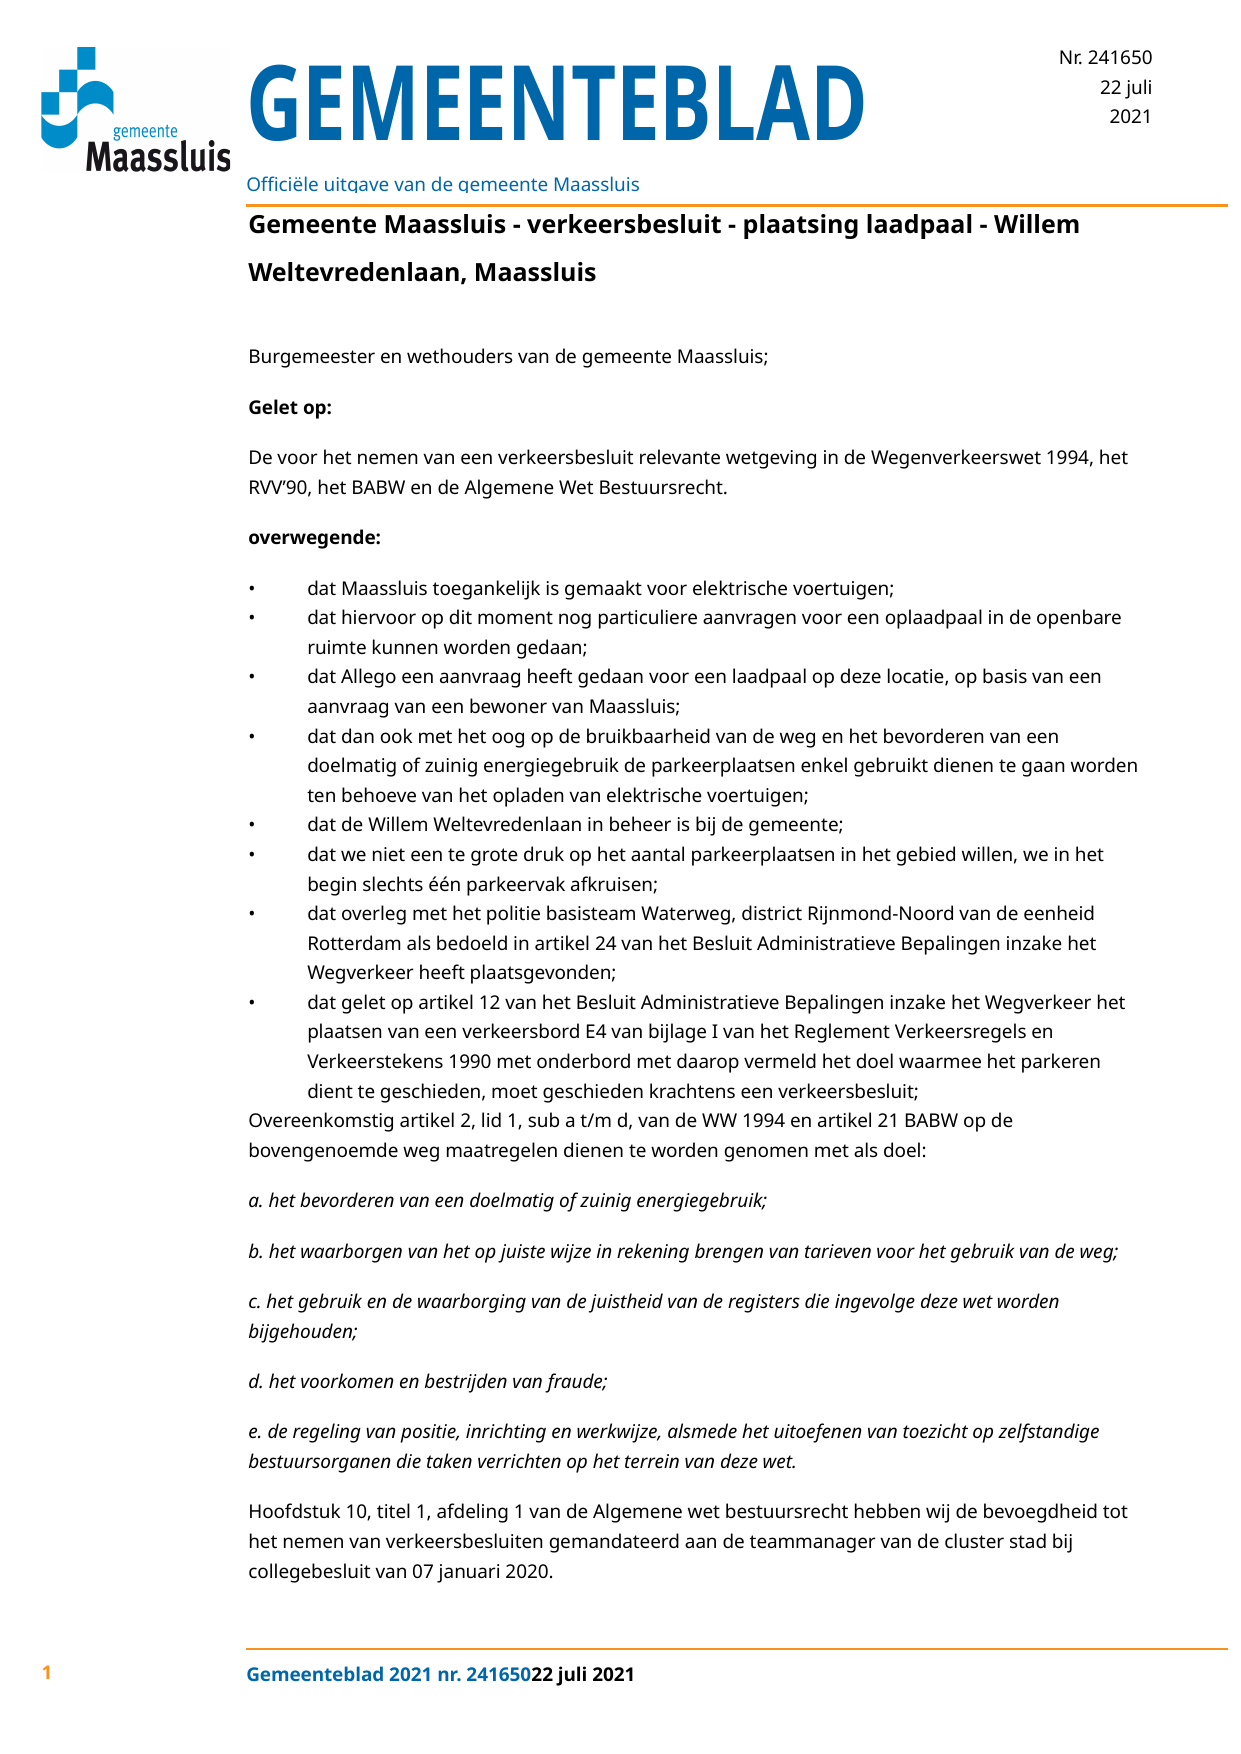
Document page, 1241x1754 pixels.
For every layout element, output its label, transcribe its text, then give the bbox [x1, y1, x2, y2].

list dat Maassluis toegankelijk is gemaakt voor elektrische voertuigen; [248, 575, 1152, 601]
text a. het bevorderen van een doelmatig of zuinig energiegebruik; [248, 1187, 1152, 1213]
text Gelet op: [248, 394, 1152, 420]
text c. het gebruik en de waarborging van de juistheid van de registers die ingevolge deze wet worden bijgehouden; [248, 1288, 1152, 1343]
list dat de Willem Weltevredenlaan in beheer is bij de gemeente; [248, 812, 1152, 837]
text Burgemeester en wethouders van de gemeente Maassluis; [248, 344, 1152, 369]
text Hoofdstuk 10, titel 1, afdeling 1 van de Algemene wet bestuursrecht hebben wij de bevoegdheid tot het nemen van verkeersbesluiten gemandateerd aan de teammanager van de cluster stad bij collegebesluit van 07 januari 2020. [248, 1499, 1152, 1583]
list dat overleg met het politie basisteam Waterweg, district Rijnmond-Noord van de eenheid Rotterdam als bedoeld in artikel 24 van het Besluit Administratieve Bepalingen inzake het Wegverkeer heeft plaatsgevonden; [248, 900, 1152, 985]
list dat Allego een aanvraag heeft gedaan voor een laadpaal op deze locatie, op basis van een aanvraag van een bewoner van Maassluis; [248, 664, 1152, 719]
picture [41, 47, 231, 172]
text e. de regeling van positie, inrichting en werkwijze, alsmede het uitoefenen van toezicht op zelfstandige bestuursorganen die taken verrichten op het terrein van deze wet. [248, 1419, 1152, 1474]
text De voor het nemen van een verkeersbesluit relevante wetgeving in de Wegenverkeerswet 1994, het RVV’90, het BABW en de Algemene Wet Bestuursrecht. [248, 444, 1152, 500]
list dat we niet een te grote druk op het aantal parkeerplaatsen in het gebied willen, we in het begin slechts één parkeervak afkruisen; [248, 841, 1152, 896]
list dat dan ook met het oog op de bruikbaarheid van de weg en het bevorderen van een doelmatig of zuinig energiegebruik de parkeerplaatsen enkel gebruikt dienen te gaan worden ten behoeve van het opladen van elektrische voertuigen; [248, 723, 1152, 808]
list dat hiervoor op dit moment nog particuliere aanvragen voor een oplaadpaal in de openbare ruimte kunnen worden gedaan; [248, 604, 1152, 660]
text Gemeente Maassluis - verkeersbesluit - plaatsing laadpaal - Willem Weltevredenlaan, Maassluis [248, 207, 1152, 288]
text Overeenkomstig artikel 2, lid 1, sub a t/m d, van de WW 1994 en artikel 21 BABW op de bovengenoemde weg maatregelen dienen te worden genomen met als doel: [248, 1107, 1152, 1163]
text overwegende: [248, 524, 1152, 550]
list dat gelet op artikel 12 van het Besluit Administratieve Bepalingen inzake het Wegverkeer het plaatsen van een verkeersbord E4 van bijlage I van het Reglement Verkeersregels en Verkeerstekens 1990 met onderbord met daarop vermeld het doel waarmee het parkeren dient te geschieden, moet geschieden krachtens een verkeersbesluit; [248, 989, 1152, 1103]
picture [41, 47, 77, 92]
text b. het waarborgen van het op juiste wijze in rekening brengen van tarieven voor het gebruik van de weg; [248, 1238, 1152, 1263]
text d. het voorkomen en bestrijden van fraude; [248, 1368, 1152, 1394]
